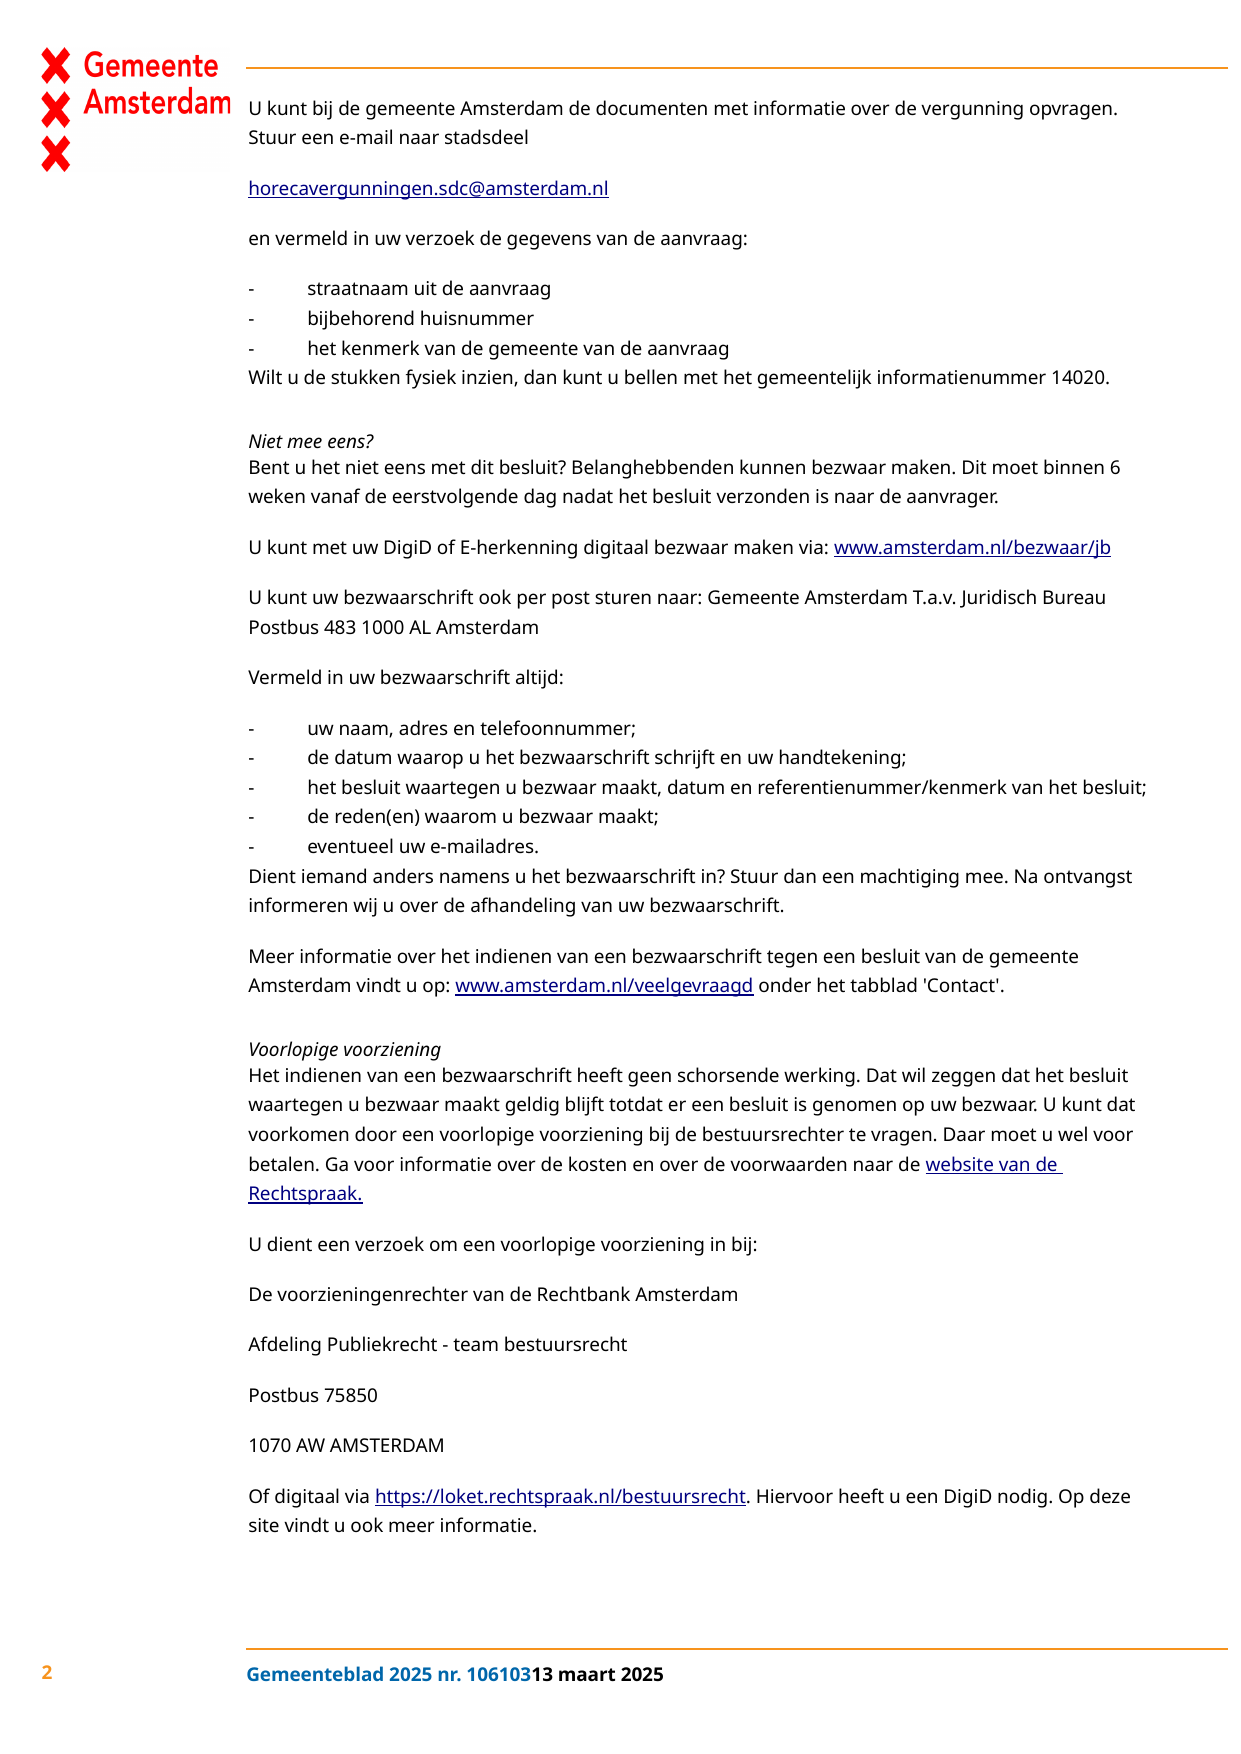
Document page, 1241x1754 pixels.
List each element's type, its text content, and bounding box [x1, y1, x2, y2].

text Dient iemand anders namens u het bezwaarschrift in? Stuur dan een machtiging mee. Na ontvangst informeren wij u over de afhandeling van uw bezwaarschrift. [248, 863, 1152, 918]
list uw naam, adres en telefoonnummer; [248, 715, 1152, 741]
text Niet mee eens? [248, 428, 1152, 454]
list het kenmerk van de gemeente van de aanvraag [248, 335, 1152, 361]
text Of digitaal via https://loket.rechtspraak.nl/bestuursrecht. Hiervoor heeft u een DigiD nodig. Op deze site vindt u ook meer informatie. [248, 1483, 1152, 1538]
text Het indienen van een bezwaarschrift heeft geen schorsende werking. Dat wil zeggen dat het besluit waartegen u bezwaar maakt geldig blijft totdat er een besluit is genomen op uw bezwaar. U kunt dat voorkomen door een voorlopige voorziening bij de bestuursrechter te vragen. Daar moet u wel voor betalen. Ga voor informatie over de kosten en over de voorwaarden naar de website van de Rechtspraak. [248, 1062, 1152, 1206]
list de datum waarop u het bezwaarschrift schrijft en uw handtekening; [248, 744, 1152, 770]
text Meer informatie over het indienen van een bezwaarschrift tegen een besluit van de gemeente Amsterdam vindt u op: www.amsterdam.nl/veelgevraagd onder het tabblad 'Contact'. [248, 943, 1152, 998]
picture [41, 47, 231, 172]
text U kunt bij de gemeente Amsterdam de documenten met informatie over de vergunning opvragen. Stuur een e-mail naar stadsdeel [248, 95, 1152, 150]
text 1070 AW AMSTERDAM [248, 1432, 1152, 1458]
text De voorzieningenrechter van de Rechtbank Amsterdam [248, 1281, 1152, 1307]
list het besluit waartegen u bezwaar maakt, datum en referentienummer/kenmerk van het besluit; [248, 774, 1152, 800]
list de reden(en) waarom u bezwaar maakt; [248, 804, 1152, 829]
text Bent u het niet eens met dit besluit? Belanghebbenden kunnen bezwaar maken. Dit moet binnen 6 weken vanaf de eerstvolgende dag nadat het besluit verzonden is naar de aanvrager. [248, 454, 1152, 509]
list straatnaam uit de aanvraag [248, 276, 1152, 301]
list bijbehorend huisnummer [248, 305, 1152, 331]
text Vermeld in uw bezwaarschrift altijd: [248, 664, 1152, 690]
list eventueel uw e-mailadres. [248, 833, 1152, 859]
text en vermeld in uw verzoek de gegevens van de aanvraag: [248, 225, 1152, 251]
text horecavergunningen.sdc@amsterdam.nl [248, 175, 1152, 201]
text U kunt uw bezwaarschrift ook per post sturen naar: Gemeente Amsterdam T.a.v. Juridisch Bureau Postbus 483 1000 AL Amsterdam [248, 584, 1152, 640]
text U dient een verzoek om een voorlopige voorziening in bij: [248, 1231, 1152, 1257]
text Afdeling Publiekrecht - team bestuursrecht [248, 1332, 1152, 1357]
text Postbus 75850 [248, 1382, 1152, 1408]
text Voorlopige voorziening [248, 1036, 1152, 1062]
text U kunt met uw DigiD of E-herkenning digitaal bezwaar maken via: www.amsterdam.nl/bezwaar/jb [248, 534, 1152, 560]
text Wilt u de stukken fysiek inzien, dan kunt u bellen met het gemeentelijk informatienummer 14020. [248, 364, 1152, 390]
